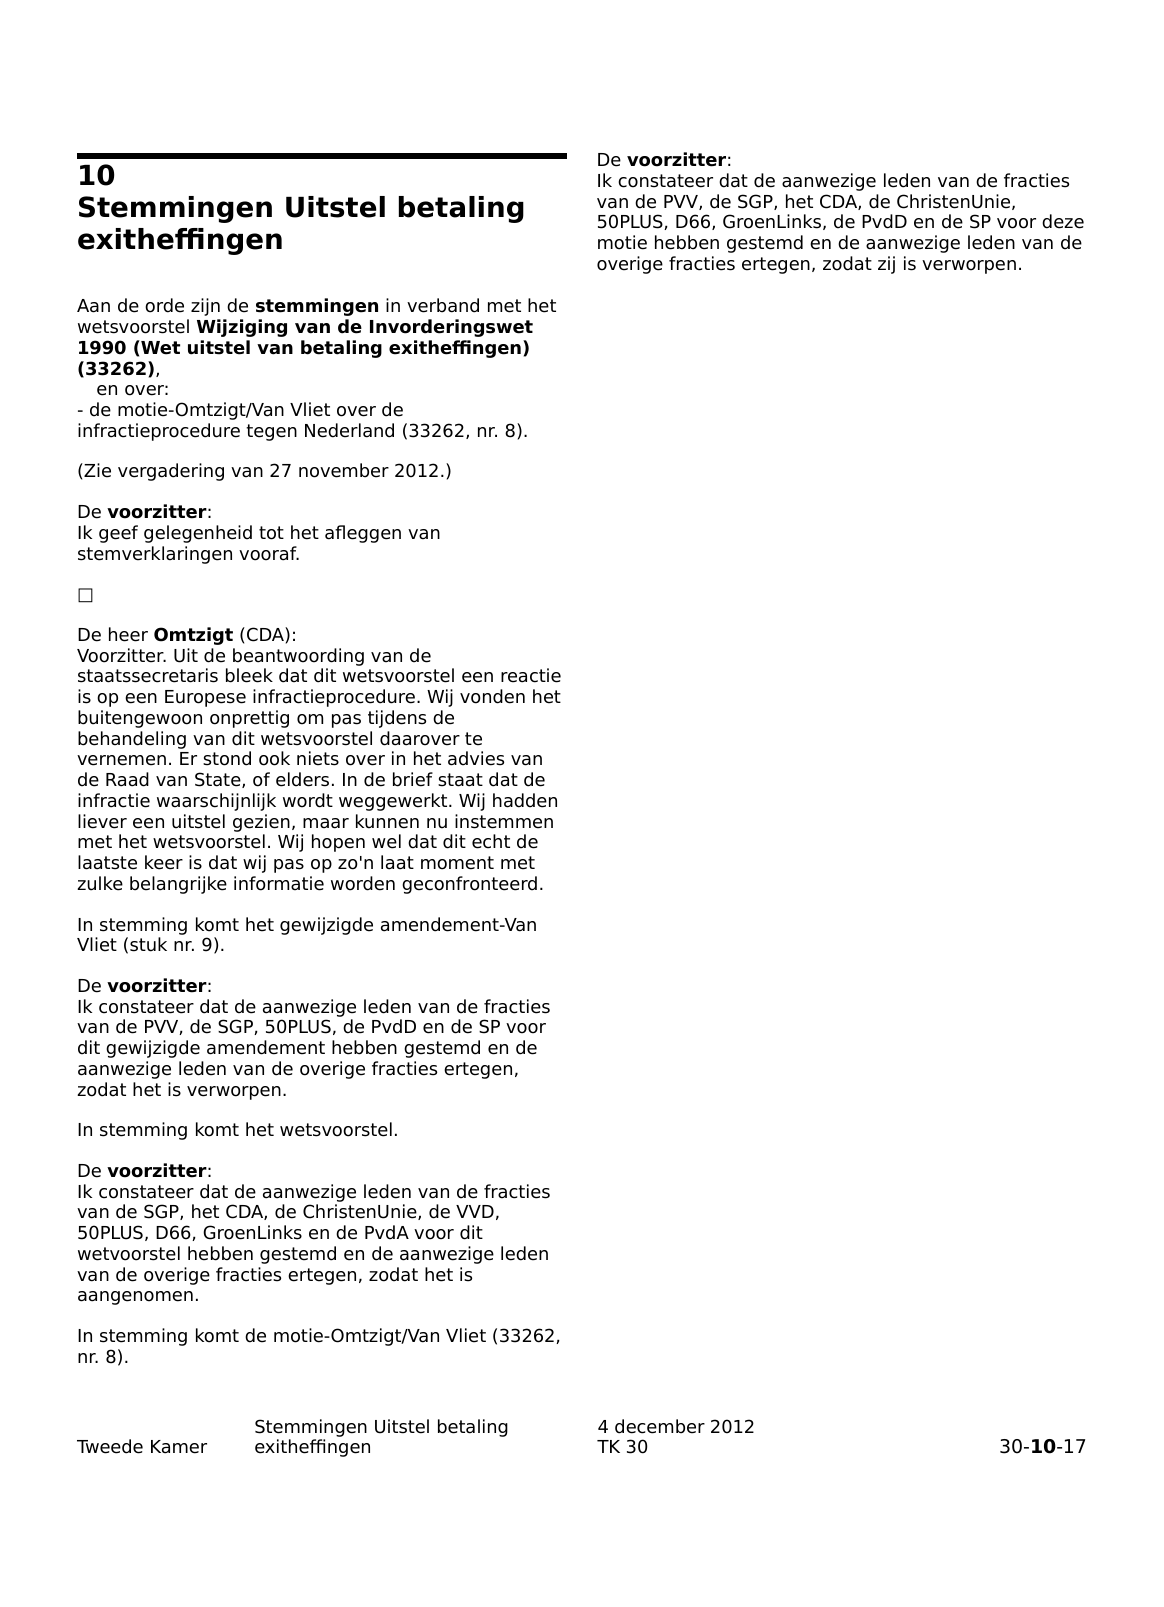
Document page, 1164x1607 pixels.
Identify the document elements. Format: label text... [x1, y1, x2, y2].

text In stemming komt het gewijzigde amendement-Van Vliet (stuk nr. 9). [77, 914, 567, 956]
text Voorzitter. Uit de beantwoording van de staatssecretaris bleek dat dit wetsvoorstel een reactie is op een Europese infractieprocedure. Wij vonden het buitengewoon onprettig om pas tijdens de behandeling van dit wetsvoorstel daarover te vernemen. Er stond ook niets over in het advies van de Raad van State, of elders. In de brief staat dat de infractie waarschijnlijk wordt weggewerkt. Wij hadden liever een uitstel gezien, maar kunnen nu instemmen met het wetsvoorstel. Wij hopen wel dat dit echt de laatste keer is dat wij pas op zo'n laat moment met zulke belangrijke informatie worden geconfronteerd. [77, 646, 567, 894]
text en over: [77, 379, 567, 400]
text De voorzitter: [77, 1161, 567, 1182]
text De voorzitter: [596, 150, 1087, 171]
text Aan de orde zijn de stemmingen in verband met het wetsvoorstel Wijziging van de Invorderingswet 1990 (Wet uitstel van betaling exitheffingen) (33262), [77, 296, 567, 379]
text Ik constateer dat de aanwezige leden van de fracties van de SGP, het CDA, de ChristenUnie, de VVD, 50PLUS, D66, GroenLinks en de PvdA voor dit wetvoorstel hebben gestemd en de aanwezige leden van de overige fracties ertegen, zodat het is aangenomen. [77, 1182, 567, 1306]
text □ [77, 584, 567, 605]
text De voorzitter: [77, 976, 567, 997]
text De heer Omtzigt (CDA): [77, 625, 567, 646]
title 10 Stemmingen Uitstel betaling exitheffingen [77, 159, 567, 256]
text Ik constateer dat de aanwezige leden van de fracties van de PVV, de SGP, het CDA, de ChristenUnie, 50PLUS, D66, GroenLinks, de PvdD en de SP voor deze motie hebben gestemd en de aanwezige leden van de overige fracties ertegen, zodat zij is verworpen. [596, 171, 1087, 274]
text In stemming komt het wetsvoorstel. [77, 1120, 567, 1141]
text - de motie-Omtzigt/Van Vliet over de infractieprocedure tegen Nederland (33262, nr. 8). [77, 400, 567, 441]
text (Zie vergadering van 27 november 2012.) [77, 461, 567, 482]
text De voorzitter: [77, 502, 567, 523]
text Ik constateer dat de aanwezige leden van de fracties van de PVV, de SGP, 50PLUS, de PvdD en de SP voor dit gewijzigde amendement hebben gestemd en de aanwezige leden van de overige fracties ertegen, zodat het is verworpen. [77, 997, 567, 1100]
text Ik geef gelegenheid tot het afleggen van stemverklaringen vooraf. [77, 523, 567, 564]
text In stemming komt de motie-Omtzigt/Van Vliet (33262, nr. 8). [77, 1326, 567, 1367]
